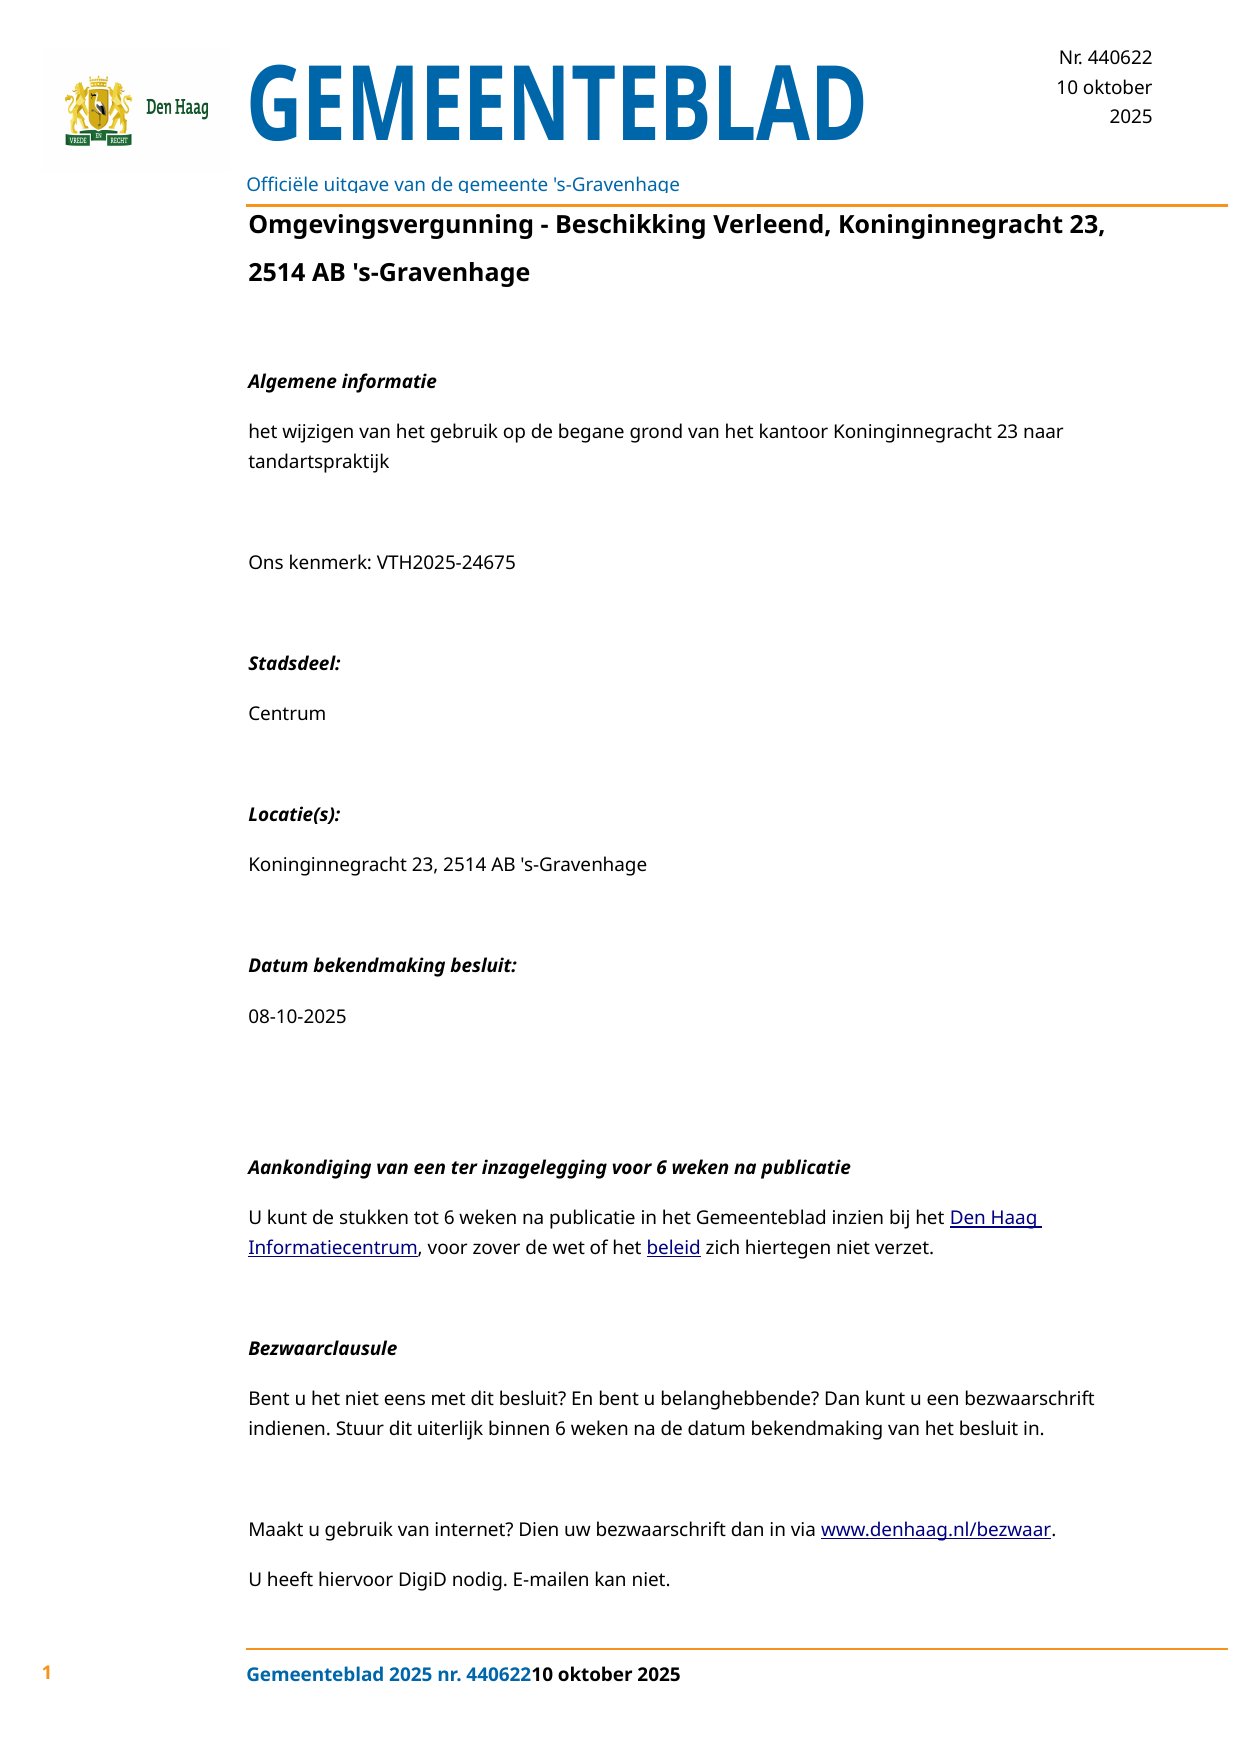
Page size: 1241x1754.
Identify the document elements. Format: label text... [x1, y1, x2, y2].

picture [41, 47, 231, 172]
text Centrum [248, 700, 1152, 726]
text het wijzigen van het gebruik op de begane grond van het kantoor Koninginnegracht 23 naar tandartspraktijk [248, 419, 1152, 474]
text Datum bekendmaking besluit: [248, 952, 1152, 978]
text 08-10-2025 [248, 1003, 1152, 1029]
text Algemene informatie [248, 368, 1152, 394]
text Locatie(s): [248, 801, 1152, 827]
text U kunt de stukken tot 6 weken na publicatie in het Gemeenteblad inzien bij het Den Haag Informatiecentrum, voor zover de wet of het beleid zich hiertegen niet verzet. [248, 1204, 1152, 1260]
text Bent u het niet eens met dit besluit? En bent u belanghebbende? Dan kunt u een bezwaarschrift indienen. Stuur dit uiterlijk binnen 6 weken na de datum bekendmaking van het besluit in. [248, 1385, 1152, 1441]
text Omgevingsvergunning - Beschikking Verleend, Koninginnegracht 23, 2514 AB 's-Gravenhage [248, 207, 1152, 288]
text Bezwaarclausule [248, 1335, 1152, 1361]
text Koninginnegracht 23, 2514 AB 's-Gravenhage [248, 852, 1152, 877]
text Maakt u gebruik van internet? Dien uw bezwaarschrift dan in via www.denhaag.nl/bezwaar. [248, 1516, 1152, 1542]
text Aankondiging van een ter inzagelegging voor 6 weken na publicatie [248, 1154, 1152, 1180]
text U heeft hiervoor DigiD nodig. E-mailen kan niet. [248, 1566, 1152, 1592]
text Ons kenmerk: VTH2025-24675 [248, 549, 1152, 575]
text Stadsdeel: [248, 650, 1152, 676]
